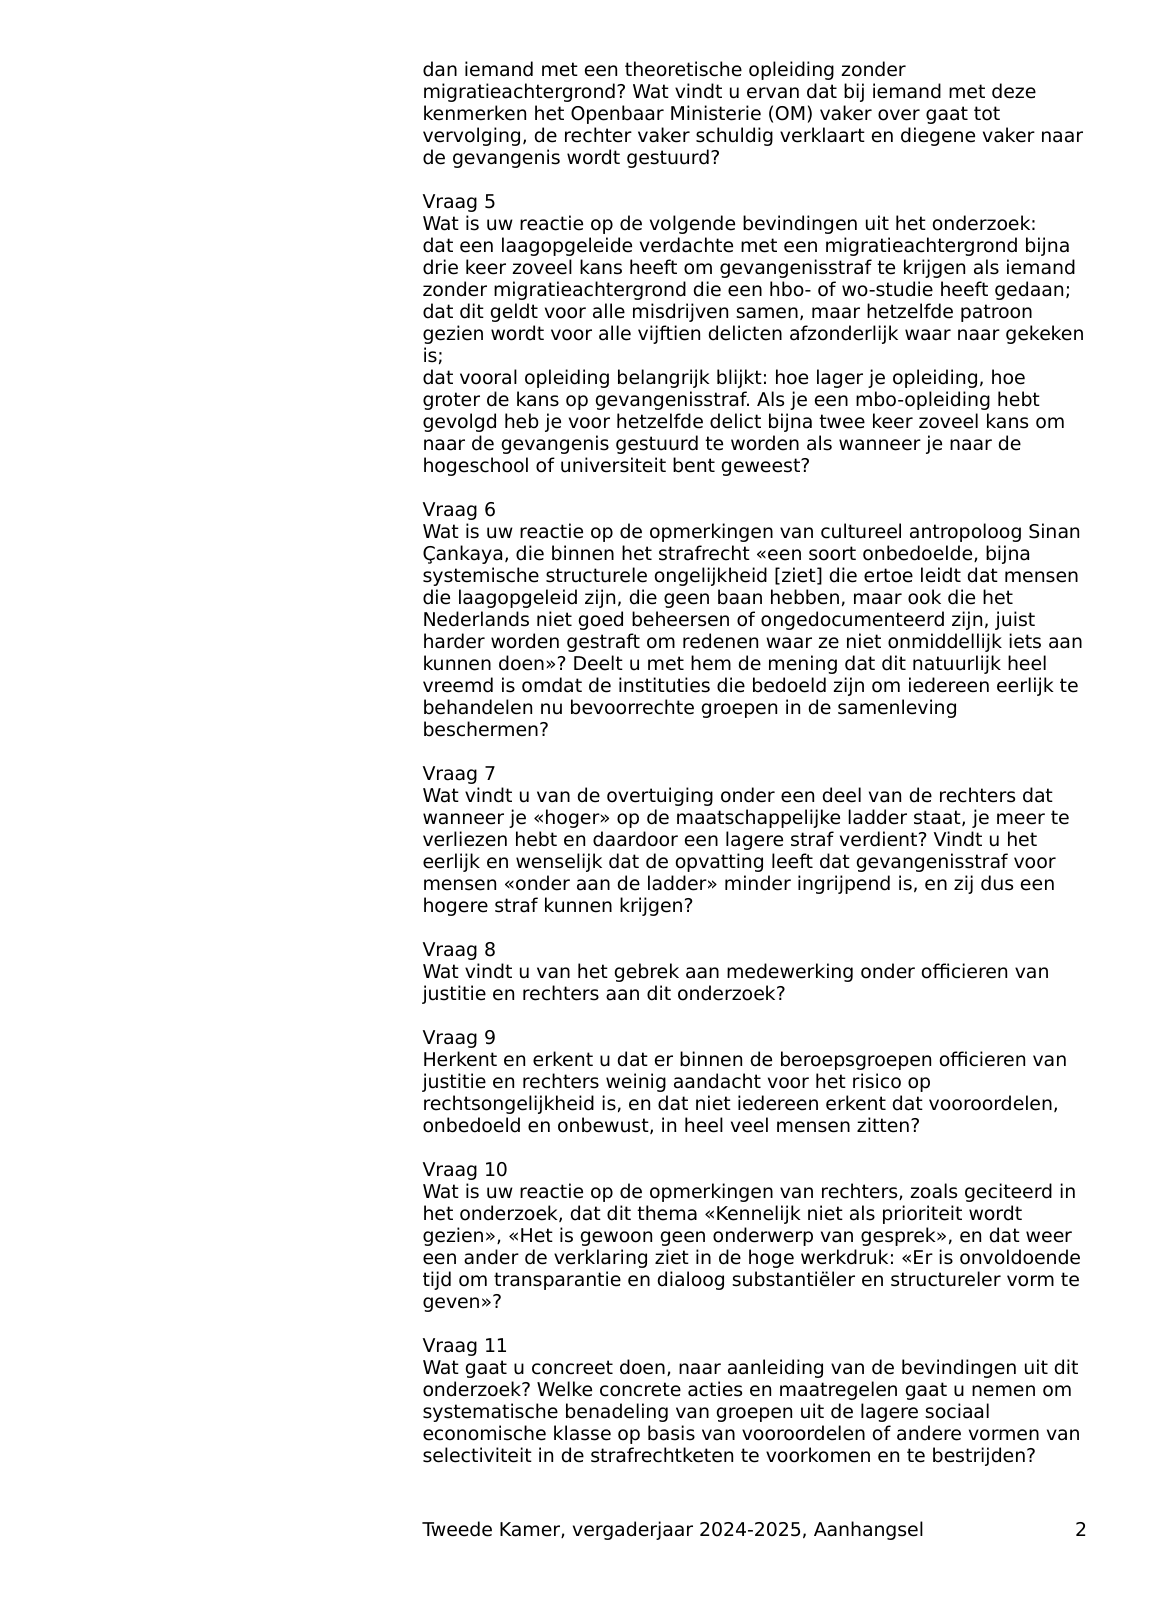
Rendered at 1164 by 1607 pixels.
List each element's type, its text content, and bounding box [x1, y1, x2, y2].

text Vraag 7 [422, 763, 1087, 785]
text Vraag 11 [422, 1335, 1087, 1357]
text Vraag 10 [422, 1159, 1087, 1181]
text dan iemand met een theoretische opleiding zonder migratieachtergrond? Wat vindt u ervan dat bij iemand met deze kenmerken het Openbaar Ministerie (OM) vaker over gaat tot vervolging, de rechter vaker schuldig verklaart en diegene vaker naar de gevangenis wordt gestuurd? [422, 59, 1087, 169]
text Wat vindt u van de overtuiging onder een deel van de rechters dat wanneer je «hoger» op de maatschappelijke ladder staat, je meer te verliezen hebt en daardoor een lagere straf verdient? Vindt u het eerlijk en wenselijk dat de opvatting leeft dat gevangenisstraf voor mensen «onder aan de ladder» minder ingrijpend is, en zij dus een hogere straf kunnen krijgen? [422, 785, 1087, 917]
text dat dit geldt voor alle misdrijven samen, maar hetzelfde patroon gezien wordt voor alle vijftien delicten afzonderlijk waar naar gekeken is; [422, 301, 1087, 367]
text dat vooral opleiding belangrijk blijkt: hoe lager je opleiding, hoe groter de kans op gevangenisstraf. Als je een mbo-opleiding hebt gevolgd heb je voor hetzelfde delict bijna twee keer zoveel kans om naar de gevangenis gestuurd te worden als wanneer je naar de hogeschool of universiteit bent geweest? [422, 367, 1087, 477]
text Vraag 9 [422, 1027, 1087, 1049]
text Wat is uw reactie op de opmerkingen van rechters, zoals geciteerd in het onderzoek, dat dit thema «Kennelijk niet als prioriteit wordt gezien», «Het is gewoon geen onderwerp van gesprek», en dat weer een ander de verklaring ziet in de hoge werkdruk: «Er is onvoldoende tijd om transparantie en dialoog substantiëler en structureler vorm te geven»? [422, 1181, 1087, 1313]
text Vraag 8 [422, 939, 1087, 961]
text Herkent en erkent u dat er binnen de beroepsgroepen officieren van justitie en rechters weinig aandacht voor het risico op rechtsongelijkheid is, en dat niet iedereen erkent dat vooroordelen, onbedoeld en onbewust, in heel veel mensen zitten? [422, 1049, 1087, 1137]
text Wat gaat u concreet doen, naar aanleiding van de bevindingen uit dit onderzoek? Welke concrete acties en maatregelen gaat u nemen om systematische benadeling van groepen uit de lagere sociaal economische klasse op basis van vooroordelen of andere vormen van selectiviteit in de strafrechtketen te voorkomen en te bestrijden? [422, 1357, 1087, 1467]
text dat een laagopgeleide verdachte met een migratieachtergrond bijna drie keer zoveel kans heeft om gevangenisstraf te krijgen als iemand zonder migratieachtergrond die een hbo- of wo-studie heeft gedaan; [422, 235, 1087, 301]
text Vraag 5 [422, 191, 1087, 213]
text Vraag 6 [422, 499, 1087, 521]
text Wat is uw reactie op de volgende bevindingen uit het onderzoek: [422, 213, 1087, 235]
text Wat is uw reactie op de opmerkingen van cultureel antropoloog Sinan Çankaya, die binnen het strafrecht «een soort onbedoelde, bijna systemische structurele ongelijkheid [ziet] die ertoe leidt dat mensen die laagopgeleid zijn, die geen baan hebben, maar ook die het Nederlands niet goed beheersen of ongedocumenteerd zijn, juist harder worden gestraft om redenen waar ze niet onmiddellijk iets aan kunnen doen»? Deelt u met hem de mening dat dit natuurlijk heel vreemd is omdat de instituties die bedoeld zijn om iedereen eerlijk te behandelen nu bevoorrechte groepen in de samenleving beschermen? [422, 521, 1087, 741]
text Wat vindt u van het gebrek aan medewerking onder officieren van justitie en rechters aan dit onderzoek? [422, 961, 1087, 1005]
